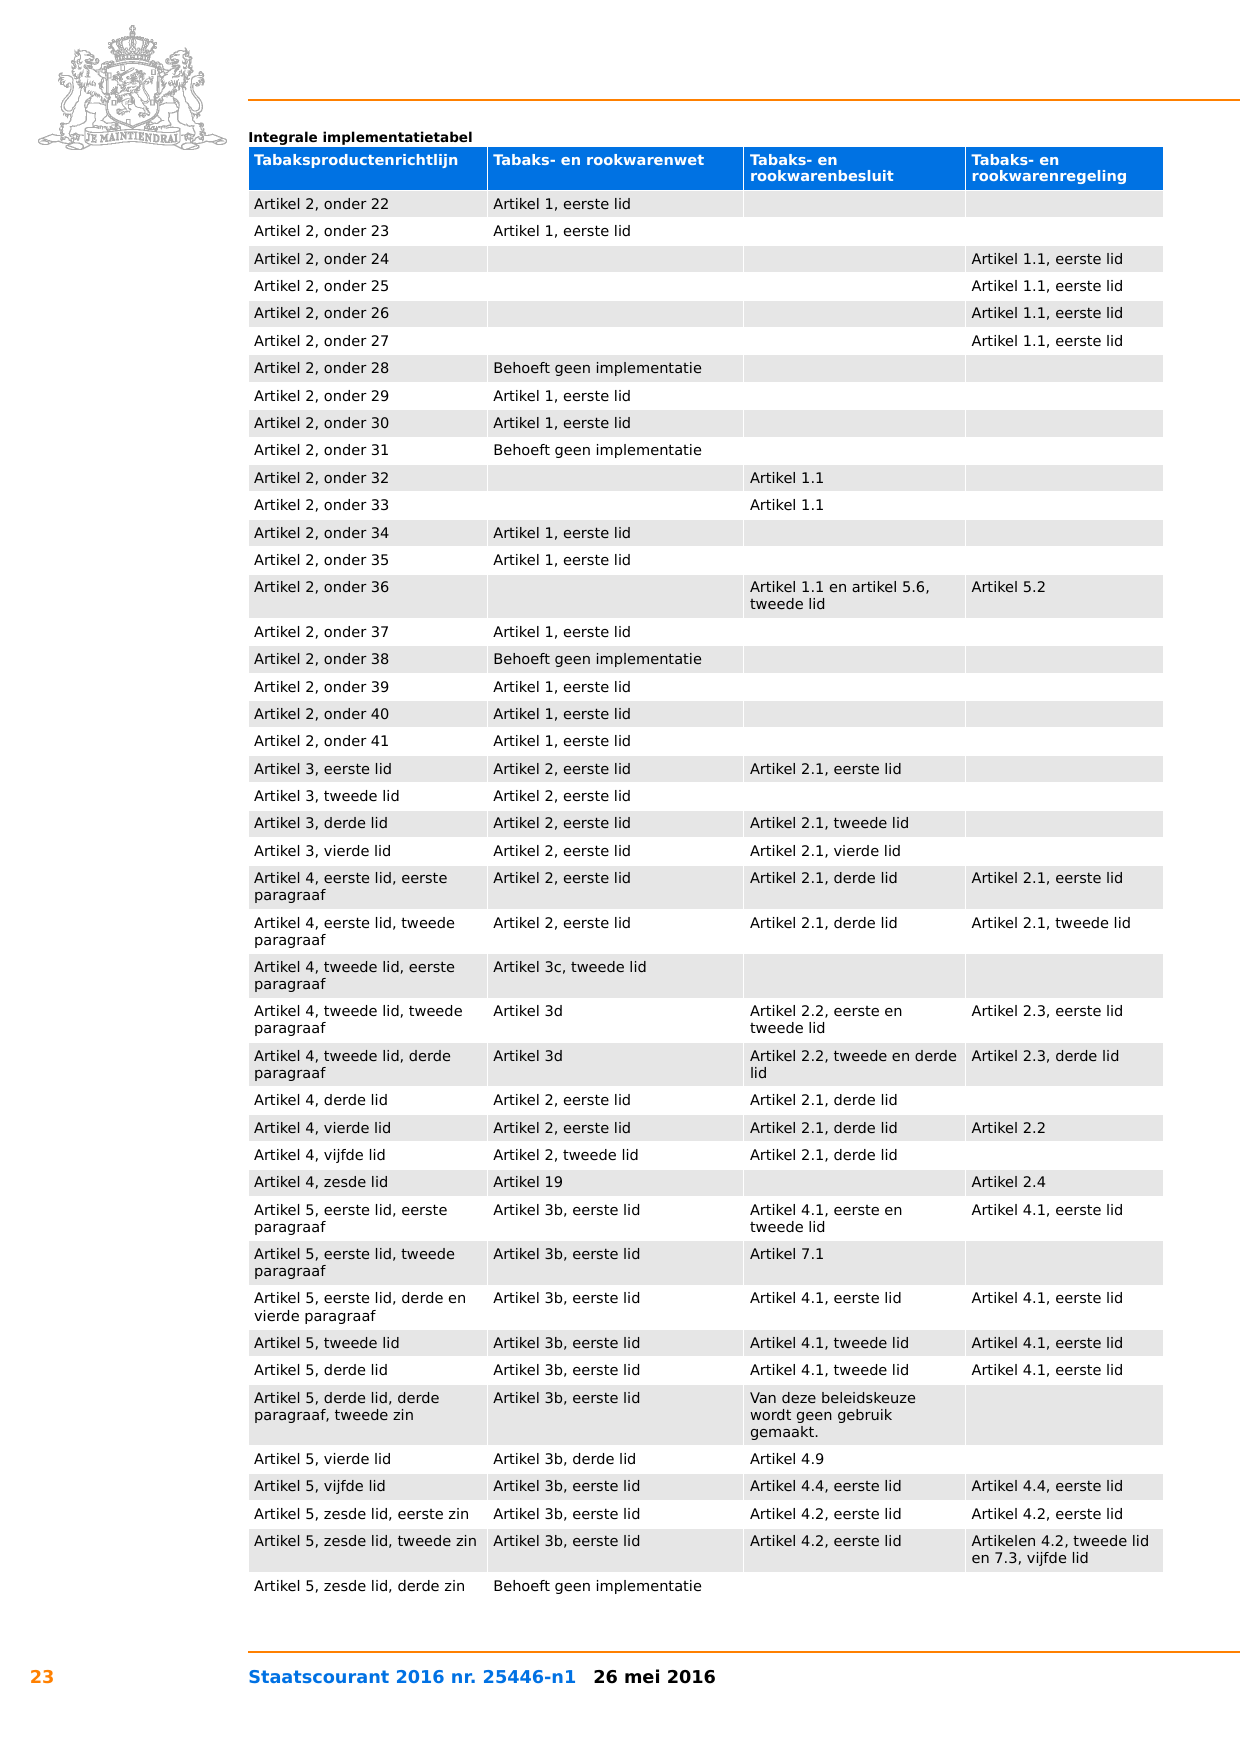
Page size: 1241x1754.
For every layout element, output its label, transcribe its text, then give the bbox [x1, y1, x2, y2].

table_cell Artikel 3, eerste lid [249, 756, 487, 782]
table_cell Artikel 4.1, eerste lid [966, 1358, 1163, 1384]
table_cell Artikel 5, derde lid, derde paragraaf, tweede zin [249, 1385, 487, 1445]
table_cell Artikel 1.1 en artikel 5.6, tweede lid [744, 575, 965, 618]
table_cell [744, 646, 965, 673]
table_cell Artikel 4.2, eerste lid [744, 1501, 965, 1527]
table_cell Artikel 5, eerste lid, tweede paragraaf [249, 1241, 487, 1285]
table_cell Artikel 2.1, tweede lid [744, 811, 965, 837]
table_cell [744, 954, 965, 998]
table_cell Artikel 2, eerste lid [488, 866, 743, 909]
table_cell Artikel 2, onder 40 [249, 701, 487, 727]
table_cell Artikel 1, eerste lid [488, 619, 743, 645]
table_cell [966, 729, 1163, 755]
table_cell Artikel 3, derde lid [249, 811, 487, 837]
table_cell Tabaks- en rookwarenregeling [966, 147, 1163, 190]
table_cell Artikel 3b, eerste lid [488, 1501, 743, 1527]
table_cell Artikel 7.1 [744, 1241, 965, 1285]
table_cell Artikel 4.4, eerste lid [966, 1474, 1163, 1500]
table_cell Artikel 4, zesde lid [249, 1170, 487, 1196]
table_cell Artikel 2, eerste lid [488, 783, 743, 810]
table_cell Behoeft geen implementatie [488, 438, 743, 464]
table_cell Artikel 2.1, derde lid [744, 866, 965, 909]
table_cell Artikel 4.1, eerste lid [966, 1197, 1163, 1240]
table_cell Artikel 3d [488, 999, 743, 1042]
table_cell Artikel 4.1, tweede lid [744, 1358, 965, 1384]
table_cell Artikel 2, onder 38 [249, 646, 487, 673]
table_cell Artikel 2, onder 39 [249, 674, 487, 700]
table_cell [744, 1573, 965, 1599]
picture [38, 25, 227, 150]
table_cell Tabaks- en rookwarenwet [488, 147, 743, 190]
table_cell [744, 438, 965, 464]
table_cell Artikel 4, tweede lid, eerste paragraaf [249, 954, 487, 998]
table_cell [966, 1446, 1163, 1473]
table_cell Artikel 4.1, eerste lid [966, 1330, 1163, 1356]
table_cell Artikel 2.1, tweede lid [966, 910, 1163, 953]
table_cell Artikel 4.2, eerste lid [966, 1501, 1163, 1527]
table_cell Artikel 3b, eerste lid [488, 1385, 743, 1445]
table_cell Artikel 2, eerste lid [488, 838, 743, 864]
table_cell [966, 811, 1163, 837]
table_cell [966, 1088, 1163, 1114]
table_cell Artikel 2, onder 31 [249, 438, 487, 464]
table_cell [744, 547, 965, 573]
table_cell Artikel 2, onder 22 [249, 191, 487, 217]
table_cell Artikel 2, onder 32 [249, 465, 487, 491]
table_cell Artikel 1, eerste lid [488, 674, 743, 700]
table_cell Artikel 2, eerste lid [488, 1115, 743, 1141]
table_cell Artikel 2.1, derde lid [744, 1115, 965, 1141]
table_cell [966, 1142, 1163, 1168]
table_cell Artikel 2.2 [966, 1115, 1163, 1141]
table_cell Artikel 3b, eerste lid [488, 1197, 743, 1240]
table_cell Artikel 4, eerste lid, tweede paragraaf [249, 910, 487, 953]
table_cell Artikel 4.9 [744, 1446, 965, 1473]
table_cell Artikel 1, eerste lid [488, 701, 743, 727]
table_cell Artikel 5, tweede lid [249, 1330, 487, 1356]
table_cell Behoeft geen implementatie [488, 355, 743, 382]
table_cell [966, 1385, 1163, 1445]
table_cell Artikel 1, eerste lid [488, 729, 743, 755]
table_cell [488, 301, 743, 327]
table_cell Artikel 2, onder 33 [249, 493, 487, 519]
table_cell Artikel 2, eerste lid [488, 910, 743, 953]
table_cell [744, 191, 965, 217]
table_cell [744, 783, 965, 810]
table_header Integrale implementatietabel [248, 130, 1163, 146]
table_cell Artikel 4, tweede lid, tweede paragraaf [249, 999, 487, 1042]
table_cell [966, 1241, 1163, 1285]
table_cell [966, 838, 1163, 864]
table_cell [488, 575, 743, 618]
table_cell [966, 646, 1163, 673]
table_cell [744, 328, 965, 354]
table_cell [488, 465, 743, 491]
table_cell Tabaksproductenrichtlijn [249, 147, 487, 190]
table_cell Artikel 3b, eerste lid [488, 1474, 743, 1500]
table_cell Artikel 5, zesde lid, tweede zin [249, 1529, 487, 1572]
table_cell [966, 219, 1163, 245]
table_cell Artikel 3b, derde lid [488, 1446, 743, 1473]
table_cell Behoeft geen implementatie [488, 646, 743, 673]
table_cell Artikel 2.1, derde lid [744, 1088, 965, 1114]
table_cell [744, 355, 965, 382]
table_cell [966, 756, 1163, 782]
table_cell [966, 701, 1163, 727]
table_cell Artikel 4.2, eerste lid [744, 1529, 965, 1572]
table_cell Artikel 2.2, tweede en derde lid [744, 1043, 965, 1086]
table_cell Artikel 5, eerste lid, eerste paragraaf [249, 1197, 487, 1240]
table_cell Artikel 1, eerste lid [488, 191, 743, 217]
table_cell Artikel 5, vijfde lid [249, 1474, 487, 1500]
table_cell [744, 219, 965, 245]
table_cell Artikel 2, tweede lid [488, 1142, 743, 1168]
table_cell Artikel 2.2, eerste en tweede lid [744, 999, 965, 1042]
table_cell [966, 410, 1163, 437]
table_cell Artikel 2, onder 28 [249, 355, 487, 382]
table_cell Artikel 2.3, derde lid [966, 1043, 1163, 1086]
table_cell Artikel 2.1, eerste lid [744, 756, 965, 782]
table_cell Artikel 2, eerste lid [488, 756, 743, 782]
table_cell Artikel 3, tweede lid [249, 783, 487, 810]
table_cell [744, 729, 965, 755]
table_cell Artikel 2, onder 36 [249, 575, 487, 618]
table_cell Artikel 3, vierde lid [249, 838, 487, 864]
table_cell [744, 674, 965, 700]
table_cell Artikel 1.1, eerste lid [966, 273, 1163, 299]
table_cell Artikel 3b, eerste lid [488, 1241, 743, 1285]
table_cell [966, 191, 1163, 217]
table_cell [488, 493, 743, 519]
table_cell Artikel 3b, eerste lid [488, 1286, 743, 1329]
table_cell Artikel 4, eerste lid, eerste paragraaf [249, 866, 487, 909]
table_cell Artikel 4, vijfde lid [249, 1142, 487, 1168]
table_cell Artikel 2.1, derde lid [744, 910, 965, 953]
table_cell Artikel 2, onder 23 [249, 219, 487, 245]
table_cell Artikel 2, onder 30 [249, 410, 487, 437]
table_cell Artikel 2, eerste lid [488, 1088, 743, 1114]
table_cell Artikel 4, vierde lid [249, 1115, 487, 1141]
table_cell [744, 701, 965, 727]
table_cell Artikel 4.4, eerste lid [744, 1474, 965, 1500]
table_cell Artikel 2, onder 24 [249, 246, 487, 272]
table_cell [488, 328, 743, 354]
table_cell [966, 619, 1163, 645]
table_cell Artikel 5, vierde lid [249, 1446, 487, 1473]
table_cell Artikel 5, zesde lid, eerste zin [249, 1501, 487, 1527]
table_cell Artikel 2, onder 37 [249, 619, 487, 645]
table_cell Artikel 2, onder 34 [249, 520, 487, 546]
table_cell Artikel 5, zesde lid, derde zin [249, 1573, 487, 1599]
table_cell [966, 674, 1163, 700]
table_cell [744, 301, 965, 327]
table_cell Artikel 3b, eerste lid [488, 1529, 743, 1572]
table_cell Artikel 2, onder 35 [249, 547, 487, 573]
table_cell Artikel 2.1, derde lid [744, 1142, 965, 1168]
table_cell Artikel 2, onder 41 [249, 729, 487, 755]
table_cell [966, 1573, 1163, 1599]
table_cell [966, 493, 1163, 519]
table_cell [744, 410, 965, 437]
table_cell Artikel 4, tweede lid, derde paragraaf [249, 1043, 487, 1086]
table_cell [488, 246, 743, 272]
table_cell Artikel 2.3, eerste lid [966, 999, 1163, 1042]
table_cell Artikel 2, onder 27 [249, 328, 487, 354]
table_cell Artikel 2, onder 25 [249, 273, 487, 299]
table_cell Artikel 5, derde lid [249, 1358, 487, 1384]
table_cell Artikel 4.1, eerste lid [744, 1286, 965, 1329]
table_cell Artikel 2.1, eerste lid [966, 866, 1163, 909]
table_cell [744, 383, 965, 409]
table_cell Artikel 1.1, eerste lid [966, 301, 1163, 327]
table_cell [744, 246, 965, 272]
table_cell Van deze beleidskeuze wordt geen gebruik gemaakt. [744, 1385, 965, 1445]
table_cell Artikel 1.1, eerste lid [966, 246, 1163, 272]
table_cell [744, 273, 965, 299]
table_cell [966, 383, 1163, 409]
table_cell [488, 273, 743, 299]
table_cell Artikel 4.1, eerste en tweede lid [744, 1197, 965, 1240]
table_cell Artikel 5, eerste lid, derde en vierde paragraaf [249, 1286, 487, 1329]
table_cell Artikel 5.2 [966, 575, 1163, 618]
table_cell [966, 465, 1163, 491]
table_cell Artikel 2.1, vierde lid [744, 838, 965, 864]
table_cell [966, 438, 1163, 464]
table_cell Artikel 2, onder 26 [249, 301, 487, 327]
table_cell Artikel 1.1, eerste lid [966, 328, 1163, 354]
table_cell Artikel 19 [488, 1170, 743, 1196]
table_cell [744, 520, 965, 546]
table_cell [966, 355, 1163, 382]
table_cell Artikel 1, eerste lid [488, 410, 743, 437]
table_cell Artikel 2, onder 29 [249, 383, 487, 409]
table_cell Artikel 2, eerste lid [488, 811, 743, 837]
table_cell [744, 619, 965, 645]
table_cell Artikel 4.1, eerste lid [966, 1286, 1163, 1329]
table_cell Tabaks- en rookwarenbesluit [744, 147, 965, 190]
table_cell Behoeft geen implementatie [488, 1573, 743, 1599]
table_cell Artikel 4.1, tweede lid [744, 1330, 965, 1356]
table_cell Artikel 1.1 [744, 493, 965, 519]
table_cell [966, 783, 1163, 810]
table_cell Artikel 1, eerste lid [488, 383, 743, 409]
table_cell [966, 547, 1163, 573]
table_cell [966, 954, 1163, 998]
table_cell Artikel 1, eerste lid [488, 547, 743, 573]
table_cell Artikel 4, derde lid [249, 1088, 487, 1114]
table_cell Artikelen 4.2, tweede lid en 7.3, vijfde lid [966, 1529, 1163, 1572]
table_cell Artikel 3d [488, 1043, 743, 1086]
table_cell Artikel 3c, tweede lid [488, 954, 743, 998]
table_cell [966, 520, 1163, 546]
table_cell [744, 1170, 965, 1196]
table_cell Artikel 1.1 [744, 465, 965, 491]
table_cell Artikel 1, eerste lid [488, 520, 743, 546]
table_cell Artikel 3b, eerste lid [488, 1358, 743, 1384]
table_cell Artikel 1, eerste lid [488, 219, 743, 245]
table_cell Artikel 2.4 [966, 1170, 1163, 1196]
table_cell Artikel 3b, eerste lid [488, 1330, 743, 1356]
